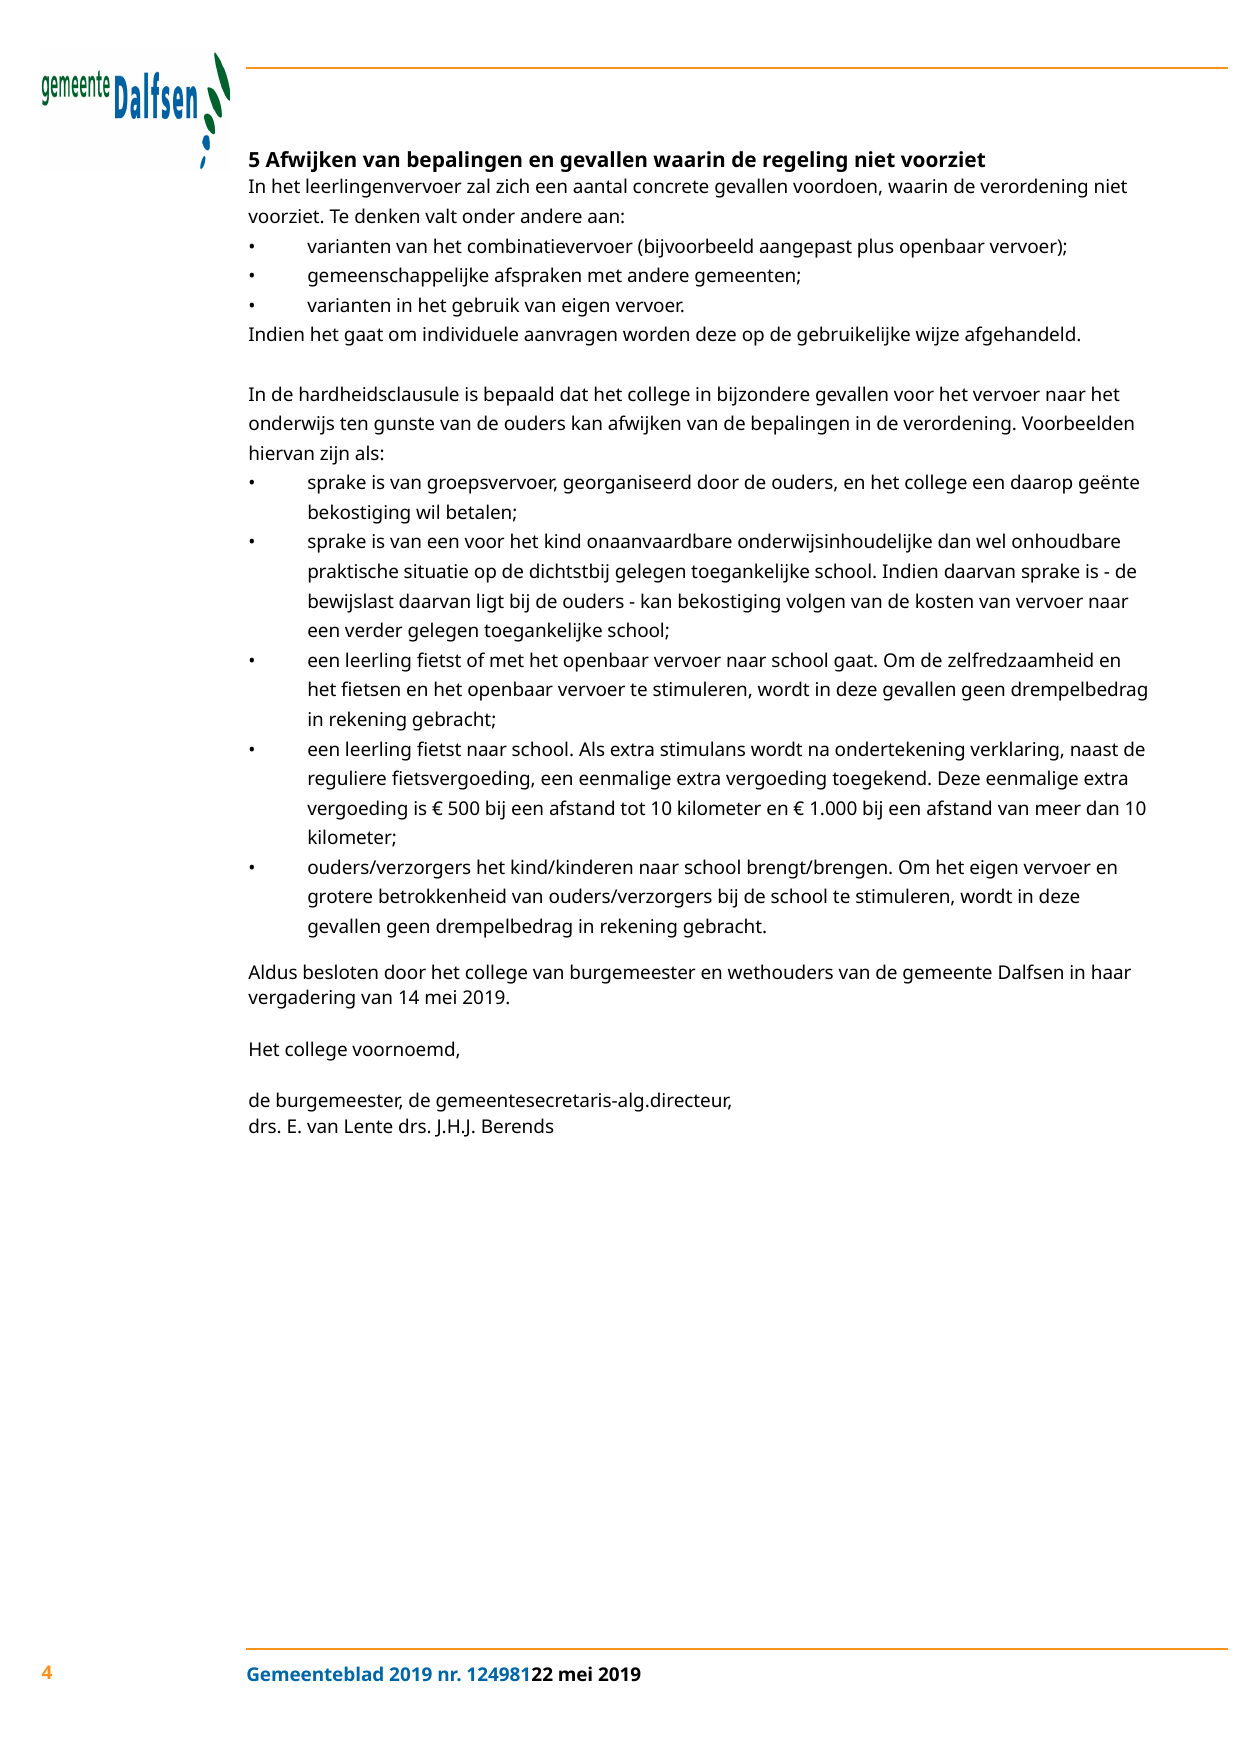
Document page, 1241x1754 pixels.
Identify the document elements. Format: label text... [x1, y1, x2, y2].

text In het leerlingenvervoer zal zich een aantal concrete gevallen voordoen, waarin de verordening niet voorziet. Te denken valt onder andere aan: [248, 174, 1152, 229]
list varianten van het combinatievervoer (bijvoorbeeld aangepast plus openbaar vervoer); [248, 233, 1152, 258]
text Indien het gaat om individuele aanvragen worden deze op de gebruikelijke wijze afgehandeld. [248, 322, 1152, 347]
picture [41, 47, 231, 172]
text drs. E. van Lente drs. J.H.J. Berends [248, 1113, 1152, 1139]
list een leerling fietst of met het openbaar vervoer naar school gaat. Om de zelfredzaamheid en het fietsen en het openbaar vervoer te stimuleren, wordt in deze gevallen geen drempelbedrag in rekening gebracht; [248, 647, 1152, 732]
text Aldus besloten door het college van burgemeester en wethouders van de gemeente Dalfsen in haar vergadering van 14 mei 2019. [248, 959, 1152, 1010]
list een leerling fietst naar school. Als extra stimulans wordt na ondertekening verklaring, naast de reguliere fietsvergoeding, een eenmalige extra vergoeding toegekend. Deze eenmalige extra vergoeding is € 500 bij een afstand tot 10 kilometer en € 1.000 bij een afstand van meer dan 10 kilometer; [248, 736, 1152, 850]
text In de hardheidsclausule is bepaald dat het college in bijzondere gevallen voor het vervoer naar het onderwijs ten gunste van de ouders kan afwijken van de bepalingen in de verordening. Voorbeelden hiervan zijn als: [248, 381, 1152, 466]
text 5 Afwijken van bepalingen en gevallen waarin de regeling niet voorziet [248, 145, 1152, 174]
text Het college voornoemd, [248, 1036, 1152, 1062]
list ouders/verzorgers het kind/kinderen naar school brengt/brengen. Om het eigen vervoer en grotere betrokkenheid van ouders/verzorgers bij de school te stimuleren, wordt in deze gevallen geen drempelbedrag in rekening gebracht. [248, 854, 1152, 939]
list sprake is van een voor het kind onaanvaardbare onderwijsinhoudelijke dan wel onhoudbare praktische situatie op de dichtstbij gelegen toegankelijke school. Indien daarvan sprake is - de bewijslast daarvan ligt bij de ouders - kan bekostiging volgen van de kosten van vervoer naar een verder gelegen toegankelijke school; [248, 529, 1152, 643]
text de burgemeester, de gemeentesecretaris-alg.directeur, [248, 1087, 1152, 1113]
list varianten in het gebruik van eigen vervoer. [248, 292, 1152, 318]
list sprake is van groepsvervoer, georganiseerd door de ouders, en het college een daarop geënte bekostiging wil betalen; [248, 469, 1152, 525]
list gemeenschappelijke afspraken met andere gemeenten; [248, 262, 1152, 288]
